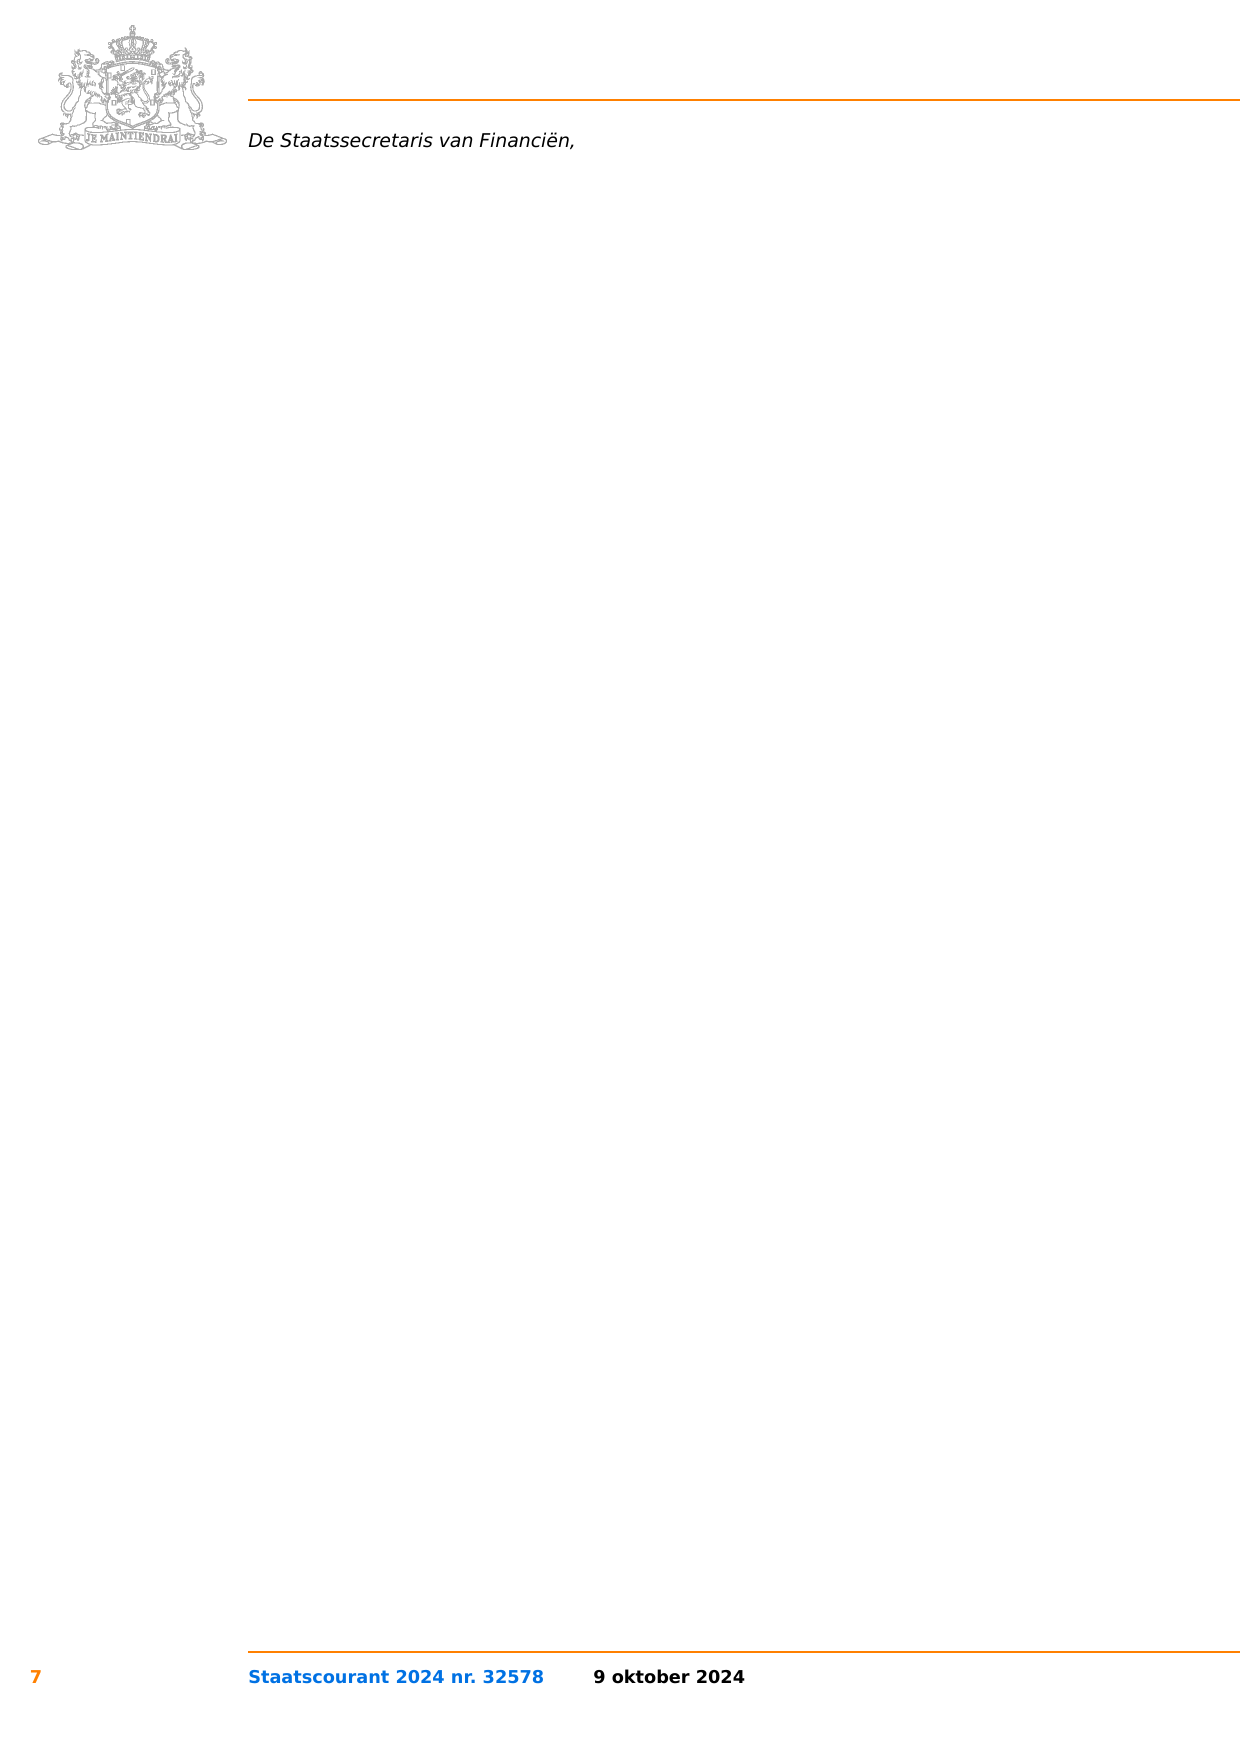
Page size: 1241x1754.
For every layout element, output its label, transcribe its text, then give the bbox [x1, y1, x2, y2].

picture [38, 25, 227, 150]
text De Staatssecretaris van Financiën, [248, 130, 1163, 152]
